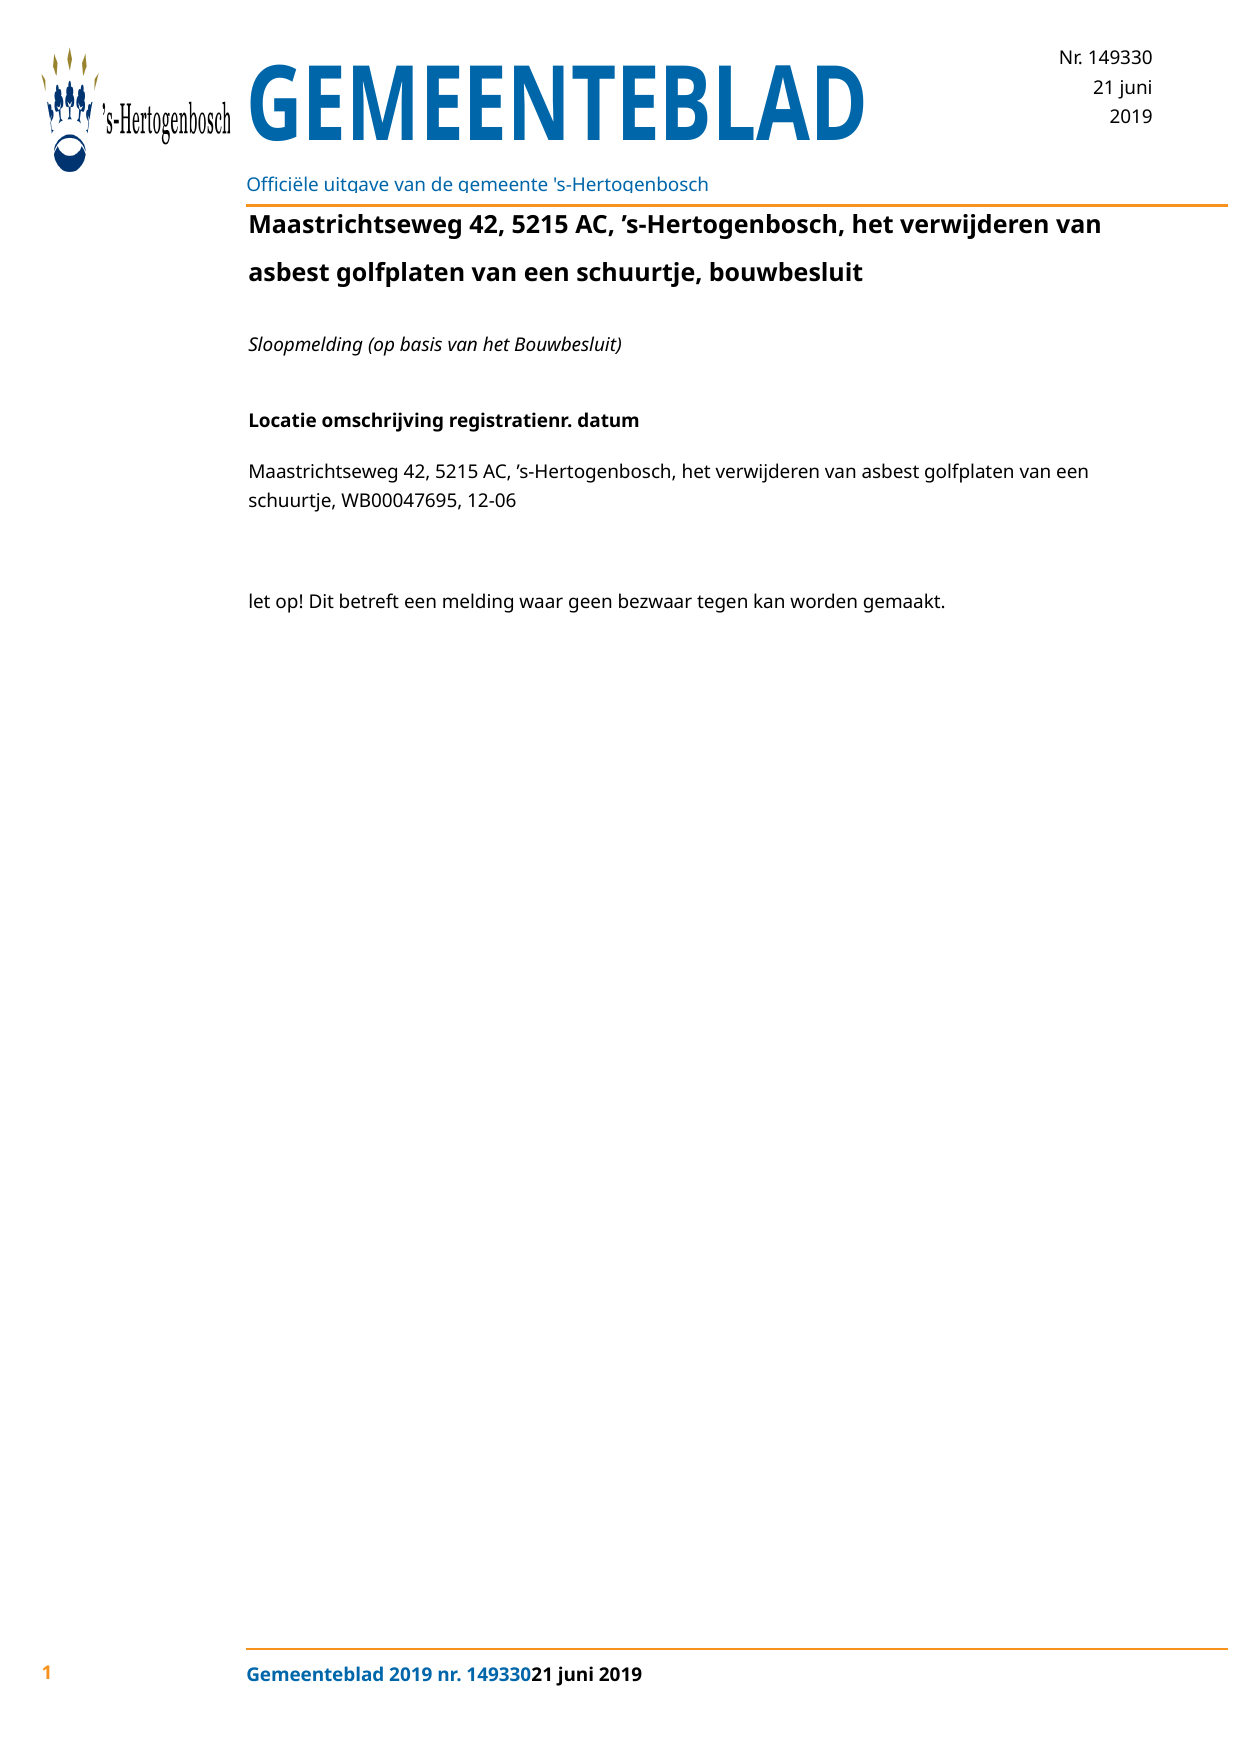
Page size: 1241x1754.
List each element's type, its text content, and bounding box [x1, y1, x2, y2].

text Sloopmelding (op basis van het Bouwbesluit) [248, 331, 1152, 357]
text Locatie omschrijving registratienr. datum [248, 408, 1152, 433]
text let op! Dit betreft een melding waar geen bezwaar tegen kan worden gemaakt. [248, 588, 1152, 614]
picture [41, 47, 231, 172]
text Maastrichtseweg 42, 5215 AC, ’s-Hertogenbosch, het verwijderen van asbest golfplaten van een schuurtje, bouwbesluit [248, 207, 1152, 288]
text Maastrichtseweg 42, 5215 AC, ’s-Hertogenbosch, het verwijderen van asbest golfplaten van een schuurtje, WB00047695, 12-06 [248, 458, 1152, 513]
